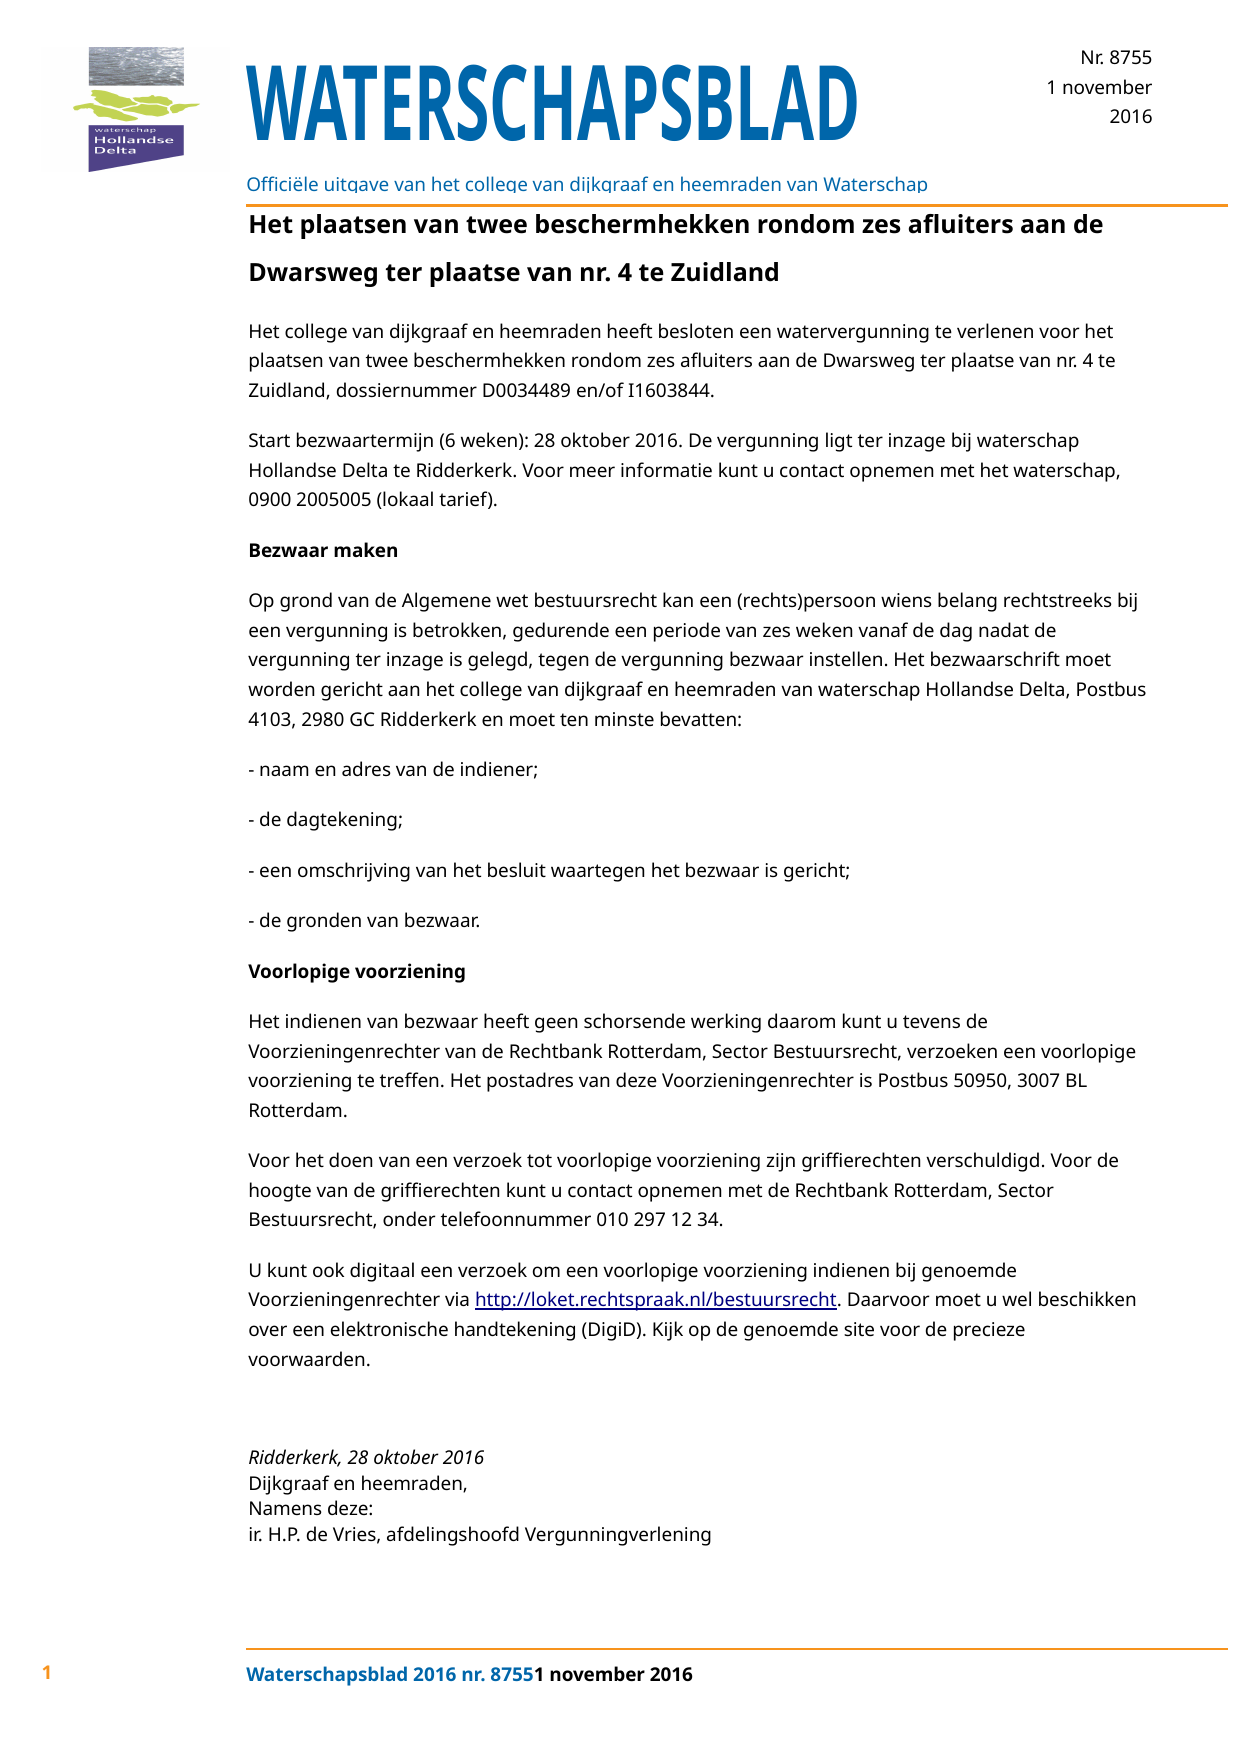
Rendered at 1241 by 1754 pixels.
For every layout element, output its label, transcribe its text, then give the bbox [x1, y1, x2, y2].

text Voor het doen van een verzoek tot voorlopige voorziening zijn griffierechten verschuldigd. Voor de hoogte van de griffierechten kunt u contact opnemen met de Rechtbank Rotterdam, Sector Bestuursrecht, onder telefoonnummer 010 297 12 34. [248, 1147, 1152, 1232]
text ir. H.P. de Vries, afdelingshoofd Vergunningverlening [248, 1521, 1152, 1547]
text - een omschrijving van het besluit waartegen het bezwaar is gericht; [248, 857, 1152, 883]
text Het plaatsen van twee beschermhekken rondom zes afluiters aan de Dwarsweg ter plaatse van nr. 4 te Zuidland [248, 207, 1152, 288]
picture [41, 47, 231, 172]
text Ridderkerk, 28 oktober 2016 [248, 1444, 1152, 1470]
text Het indienen van bezwaar heeft geen schorsende werking daarom kunt u tevens de Voorzieningenrechter van de Rechtbank Rotterdam, Sector Bestuursrecht, verzoeken een voorlopige voorziening te treffen. Het postadres van deze Voorzieningenrechter is Postbus 50950, 3007 BL Rotterdam. [248, 1008, 1152, 1123]
text Bezwaar maken [248, 537, 1152, 563]
text Op grond van de Algemene wet bestuursrecht kan een (rechts)persoon wiens belang rechtstreeks bij een vergunning is betrokken, gedurende een periode van zes weken vanaf de dag nadat de vergunning ter inzage is gelegd, tegen de vergunning bezwaar instellen. Het bezwaarschrift moet worden gericht aan het college van dijkgraaf en heemraden van waterschap Hollandse Delta, Postbus 4103, 2980 GC Ridderkerk en moet ten minste bevatten: [248, 587, 1152, 732]
text Namens deze: [248, 1496, 1152, 1521]
text Dijkgraaf en heemraden, [248, 1470, 1152, 1496]
text - de gronden van bezwaar. [248, 907, 1152, 933]
text Het college van dijkgraaf en heemraden heeft besloten een watervergunning te verlenen voor het plaatsen van twee beschermhekken rondom zes afluiters aan de Dwarsweg ter plaatse van nr. 4 te Zuidland, dossiernummer D0034489 en/of I1603844. [248, 318, 1152, 403]
text - naam en adres van de indiener; [248, 756, 1152, 782]
text - de dagtekening; [248, 807, 1152, 832]
text U kunt ook digitaal een verzoek om een voorlopige voorziening indienen bij genoemde Voorzieningenrechter via http://loket.rechtspraak.nl/bestuursrecht. Daarvoor moet u wel beschikken over een elektronische handtekening (DigiD). Kijk op de genoemde site voor de precieze voorwaarden. [248, 1257, 1152, 1372]
text Voorlopige voorziening [248, 958, 1152, 984]
text Start bezwaartermijn (6 weken): 28 oktober 2016. De vergunning ligt ter inzage bij waterschap Hollandse Delta te Ridderkerk. Voor meer informatie kunt u contact opnemen met het waterschap, 0900 2005005 (lokaal tarief). [248, 427, 1152, 512]
